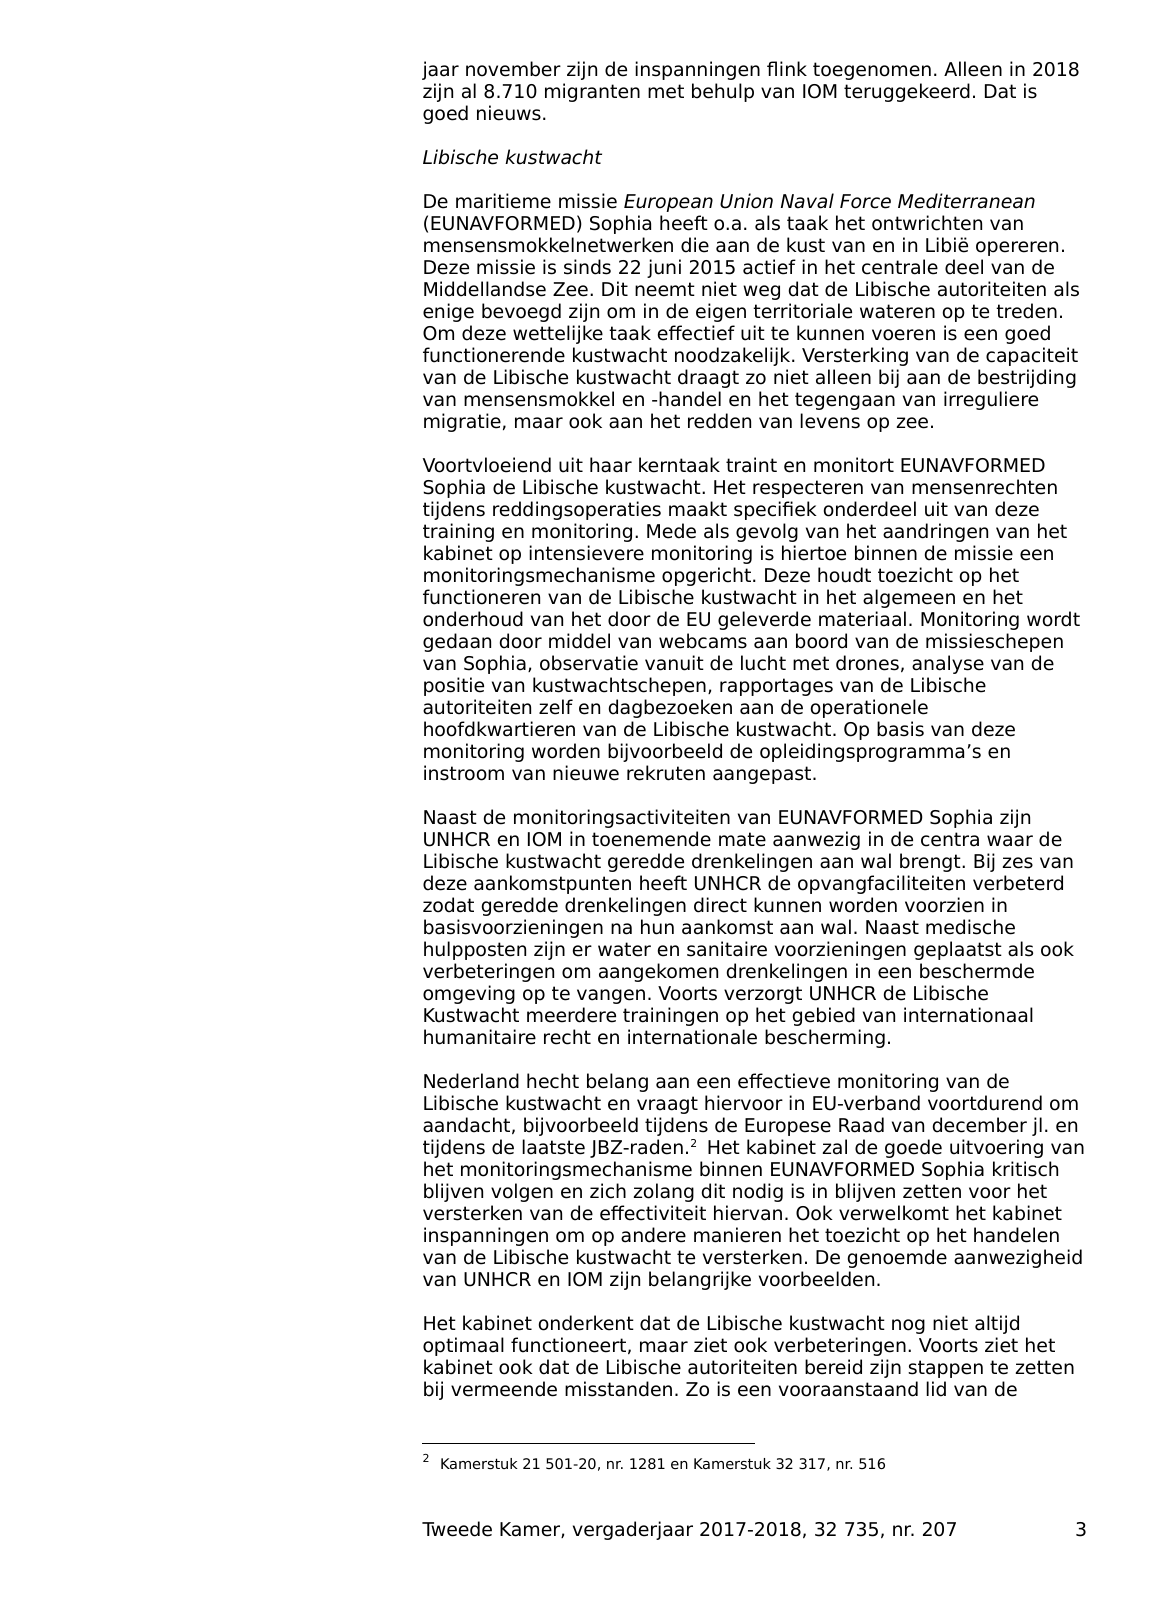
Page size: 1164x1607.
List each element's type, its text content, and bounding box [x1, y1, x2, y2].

text De maritieme missie European Union Naval Force Mediterranean (EUNAVFORMED) Sophia heeft o.a. als taak het ontwrichten van mensensmokkelnetwerken die aan de kust van en in Libië opereren. Deze missie is sinds 22 juni 2015 actief in het centrale deel van de Middellandse Zee. Dit neemt niet weg dat de Libische autoriteiten als enige bevoegd zijn om in de eigen territoriale wateren op te treden. Om deze wettelijke taak effectief uit te kunnen voeren is een goed functionerende kustwacht noodzakelijk. Versterking van de capaciteit van de Libische kustwacht draagt zo niet alleen bij aan de bestrijding van mensensmokkel en -handel en het tegengaan van irreguliere migratie, maar ook aan het redden van levens op zee. [422, 191, 1087, 433]
text Het kabinet onderkent dat de Libische kustwacht nog niet altijd optimaal functioneert, maar ziet ook verbeteringen. Voorts ziet het kabinet ook dat de Libische autoriteiten bereid zijn stappen te zetten bij vermeende misstanden. Zo is een vooraanstaand lid van de [422, 1313, 1087, 1401]
subtitle Libische kustwacht [422, 147, 1087, 169]
text Voortvloeiend uit haar kerntaak traint en monitort EUNAVFORMED Sophia de Libische kustwacht. Het respecteren van mensenrechten tijdens reddingsoperaties maakt specifiek onderdeel uit van deze training en monitoring. Mede als gevolg van het aandringen van het kabinet op intensievere monitoring is hiertoe binnen de missie een monitoringsmechanisme opgericht. Deze houdt toezicht op het functioneren van de Libische kustwacht in het algemeen en het onderhoud van het door de EU geleverde materiaal. Monitoring wordt gedaan door middel van webcams aan boord van de missieschepen van Sophia, observatie vanuit de lucht met drones, analyse van de positie van kustwachtschepen, rapportages van de Libische autoriteiten zelf en dagbezoeken aan de operationele hoofdkwartieren van de Libische kustwacht. Op basis van deze monitoring worden bijvoorbeeld de opleidingsprogramma’s en instroom van nieuwe rekruten aangepast. [422, 455, 1087, 785]
text Naast de monitoringsactiviteiten van EUNAVFORMED Sophia zijn UNHCR en IOM in toenemende mate aanwezig in de centra waar de Libische kustwacht geredde drenkelingen aan wal brengt. Bij zes van deze aankomstpunten heeft UNHCR de opvangfaciliteiten verbeterd zodat geredde drenkelingen direct kunnen worden voorzien in basisvoorzieningen na hun aankomst aan wal. Naast medische hulpposten zijn er water en sanitaire voorzieningen geplaatst als ook verbeteringen om aangekomen drenkelingen in een beschermde omgeving op te vangen. Voorts verzorgt UNHCR de Libische Kustwacht meerdere trainingen op het gebied van internationaal humanitaire recht en internationale bescherming. [422, 807, 1087, 1049]
text jaar november zijn de inspanningen flink toegenomen. Alleen in 2018 zijn al 8.710 migranten met behulp van IOM teruggekeerd. Dat is goed nieuws. [422, 59, 1087, 125]
text Nederland hecht belang aan een effectieve monitoring van de Libische kustwacht en vraagt hiervoor in EU-verband voortdurend om aandacht, bijvoorbeeld tijdens de Europese Raad van december jl. en tijdens de laatste JBZ-raden. Het kabinet zal de goede uitvoering van het monitoringsmechanisme binnen EUNAVFORMED Sophia kritisch blijven volgen en zich zolang dit nodig is in blijven zetten voor het versterken van de effectiviteit hiervan. Ook verwelkomt het kabinet inspanningen om op andere manieren het toezicht op het handelen van de Libische kustwacht te versterken. De genoemde aanwezigheid van UNHCR en IOM zijn belangrijke voorbeelden. [422, 1071, 1087, 1291]
text Kamerstuk 21 501-20, nr. 1281 en Kamerstuk 32 317, nr. 516 [422, 1452, 1087, 1474]
